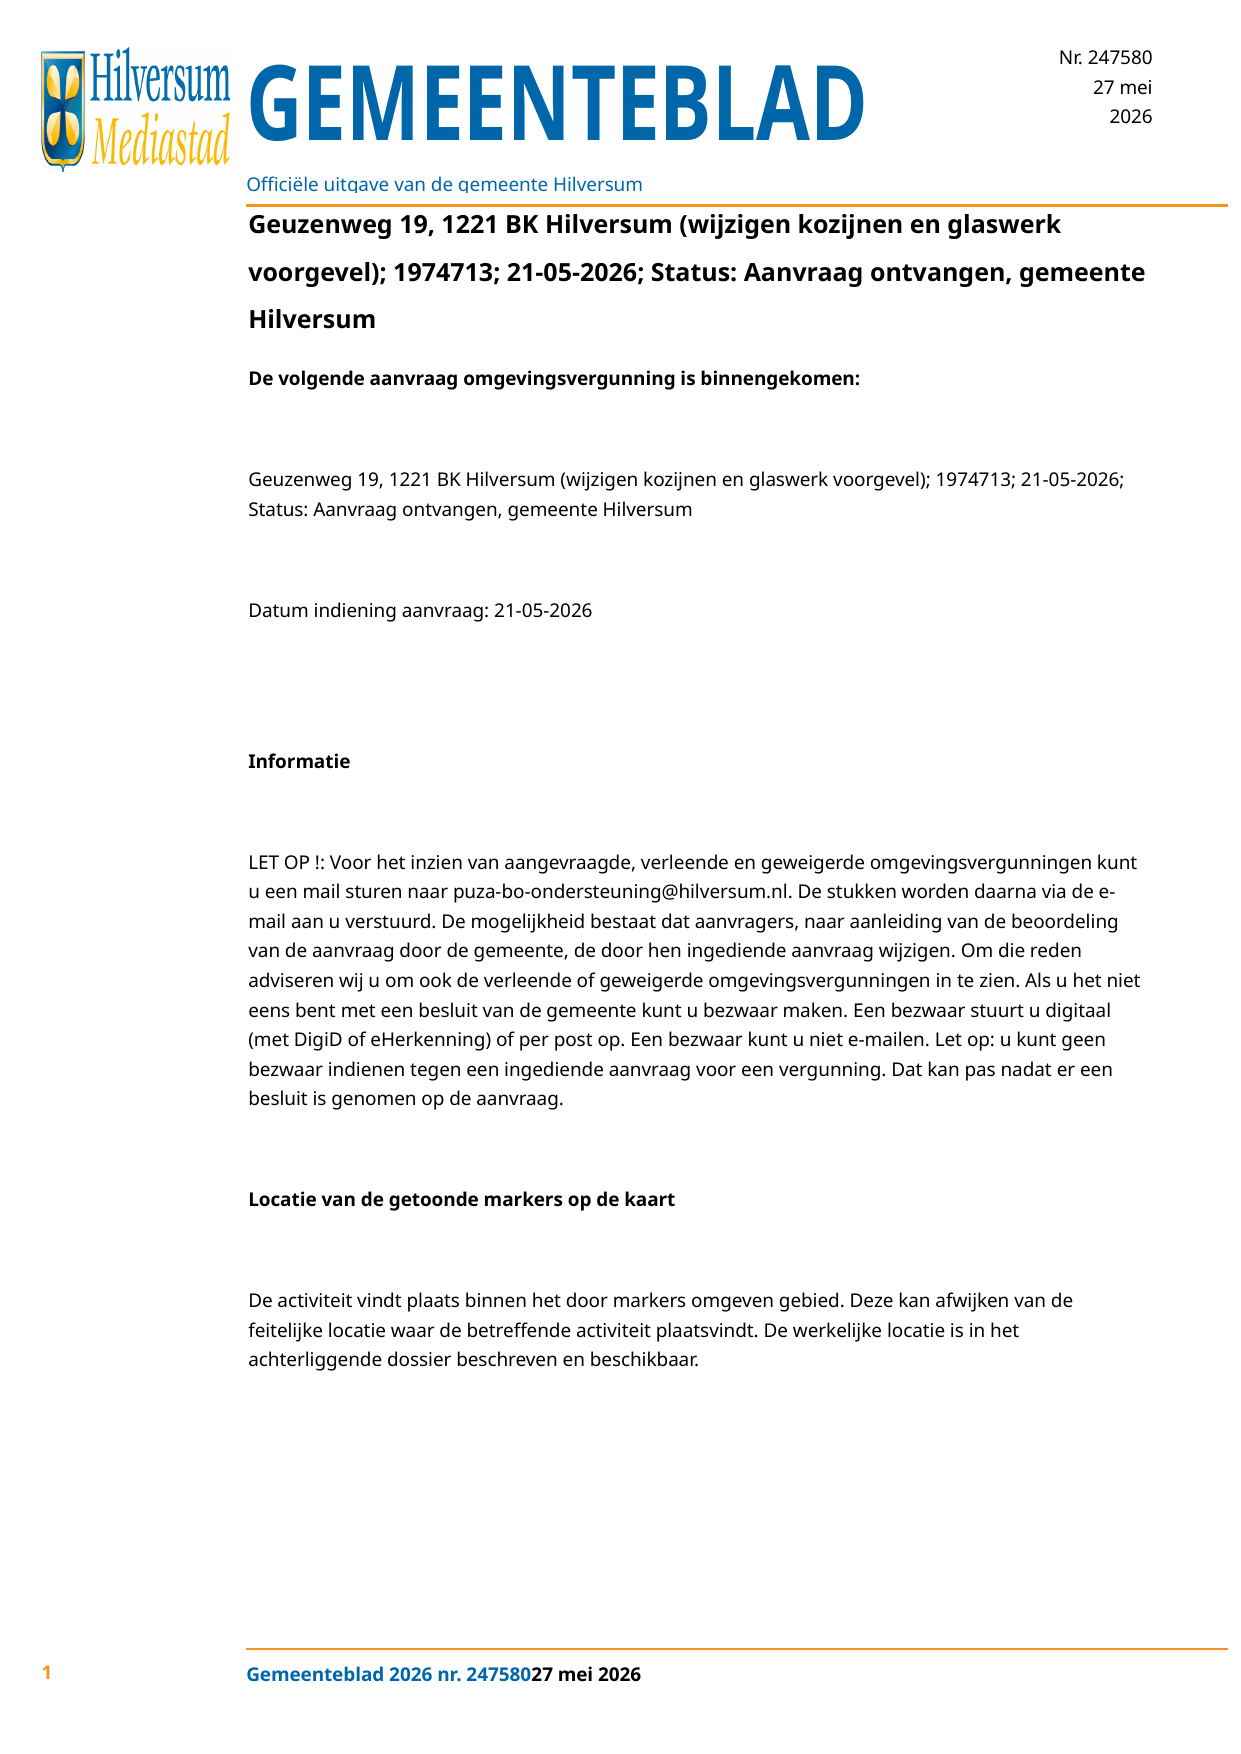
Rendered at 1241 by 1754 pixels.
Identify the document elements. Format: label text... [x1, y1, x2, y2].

text De activiteit vindt plaats binnen het door markers omgeven gebied. Deze kan afwijken van de feitelijke locatie waar de betreffende activiteit plaatsvindt. De werkelijke locatie is in het achterliggende dossier beschreven en beschikbaar. [248, 1287, 1152, 1372]
text LET OP !: Voor het inzien van aangevraagde, verleende en geweigerde omgevingsvergunningen kunt u een mail sturen naar puza-bo-ondersteuning@hilversum.nl. De stukken worden daarna via de e-mail aan u verstuurd. De mogelijkheid bestaat dat aanvragers, naar aanleiding van de beoordeling van de aanvraag door de gemeente, de door hen ingediende aanvraag wijzigen. Om die reden adviseren wij u om ook de verleende of geweigerde omgevingsvergunningen in te zien. Als u het niet eens bent met een besluit van de gemeente kunt u bezwaar maken. Een bezwaar stuurt u digitaal (met DigiD of eHerkenning) of per post op. Een bezwaar kunt u niet e-mailen. Let op: u kunt geen bezwaar indienen tegen een ingediende aanvraag voor een vergunning. Dat kan pas nadat er een besluit is genomen op de aanvraag. [248, 849, 1152, 1111]
text Geuzenweg 19, 1221 BK Hilversum (wijzigen kozijnen en glaswerk voorgevel); 1974713; 21-05-2026; Status: Aanvraag ontvangen, gemeente Hilversum [248, 207, 1152, 336]
text De volgende aanvraag omgevingsvergunning is binnengekomen: [248, 366, 1152, 391]
text Datum indiening aanvraag: 21-05-2026 [248, 597, 1152, 622]
picture [41, 47, 231, 172]
text Informatie [248, 748, 1152, 774]
text Geuzenweg 19, 1221 BK Hilversum (wijzigen kozijnen en glaswerk voorgevel); 1974713; 21-05-2026; Status: Aanvraag ontvangen, gemeente Hilversum [248, 466, 1152, 522]
text Locatie van de getoonde markers op de kaart [248, 1186, 1152, 1212]
